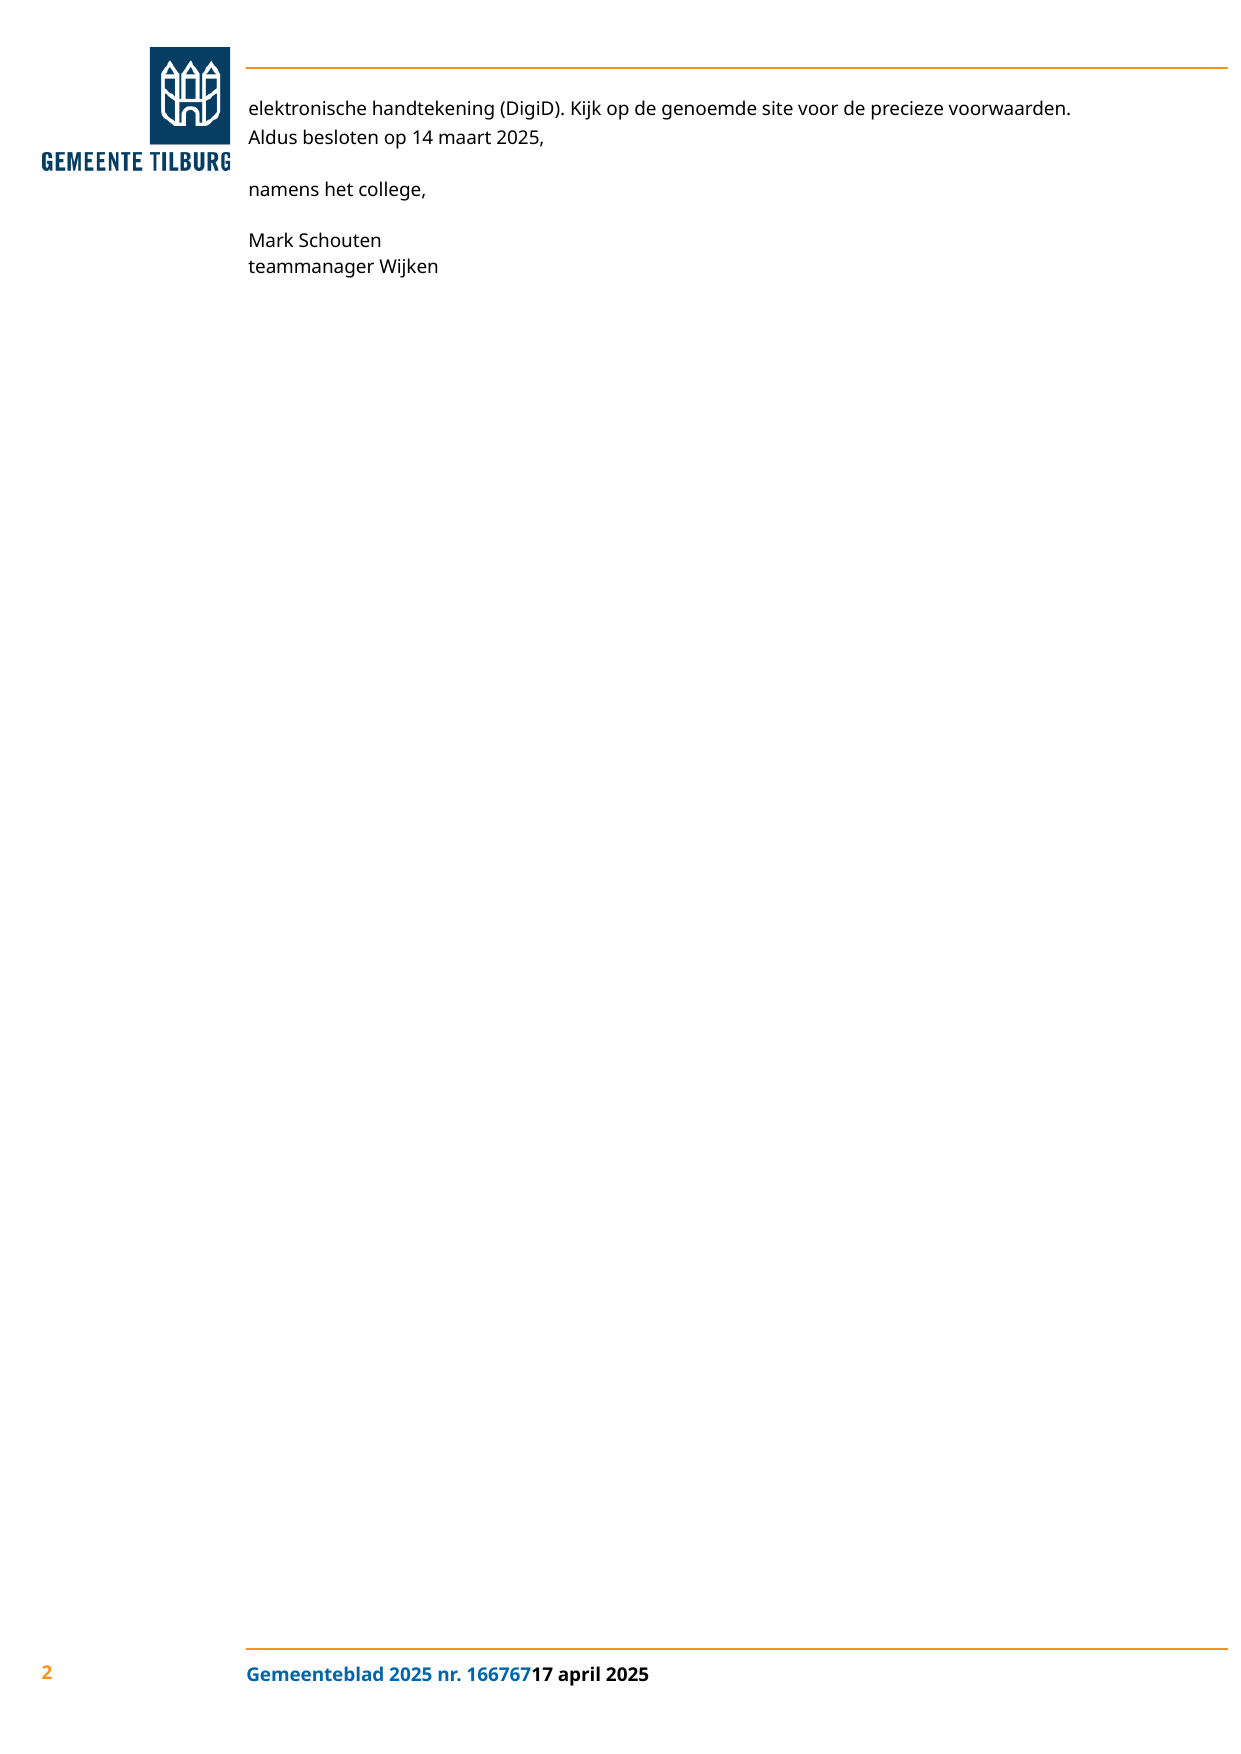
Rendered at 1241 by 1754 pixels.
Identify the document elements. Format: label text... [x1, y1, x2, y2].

text namens het college, [248, 176, 1152, 202]
picture [41, 47, 231, 172]
text teammanager Wijken [248, 253, 1152, 279]
text Aldus besloten op 14 maart 2025, [248, 124, 1152, 150]
text Mark Schouten [248, 227, 1152, 253]
text elektronische handtekening (DigiD). Kijk op de genoemde site voor de precieze voorwaarden. [248, 95, 1152, 121]
